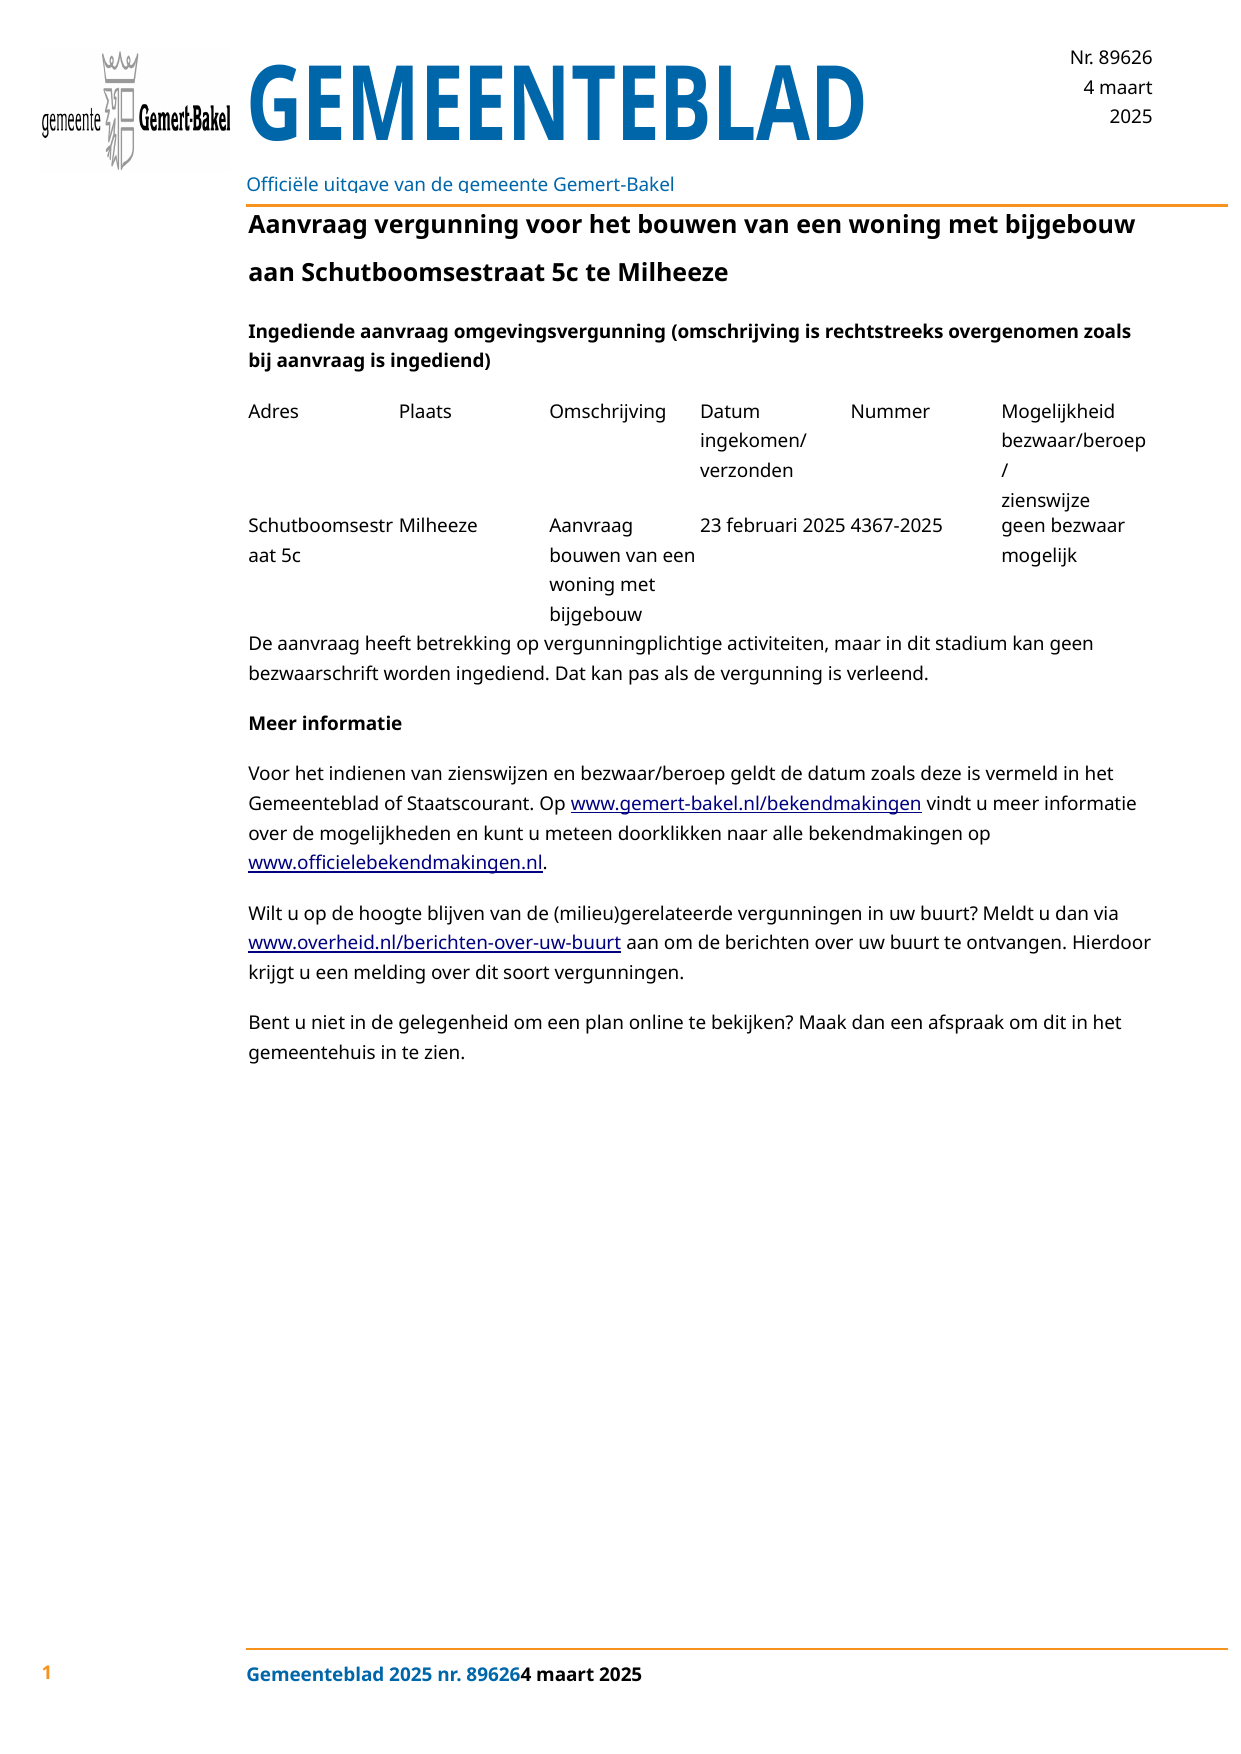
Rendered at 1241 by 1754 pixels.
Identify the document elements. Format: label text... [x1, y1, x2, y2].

table_cell Milheeze [399, 513, 549, 627]
table_cell 23 februari 2025 [700, 513, 850, 627]
table_cell Aanvraag bouwen van een woning met bijgebouw [549, 513, 700, 627]
text Bent u niet in de gelegenheid om een plan online te bekijken? Maak dan een afspraak om dit in het gemeentehuis in te zien. [248, 1009, 1152, 1065]
text Meer informatie [248, 710, 1152, 736]
table_cell Schutboomsestraat 5c [248, 513, 398, 627]
text Voor het indienen van zienswijzen en bezwaar/beroep geldt de datum zoals deze is vermeld in het Gemeenteblad of Staatscourant. Op www.gemert-bakel.nl/bekendmakingen vindt u meer informatie over de mogelijkheden en kunt u meteen doorklikken naar alle bekendmakingen op www.officielebekendmakingen.nl. [248, 761, 1152, 875]
table_header Nummer [850, 398, 1001, 512]
table_header Plaats [399, 398, 549, 512]
text Wilt u op de hoogte blijven van de (milieu)gerelateerde vergunningen in uw buurt? Meldt u dan via www.overheid.nl/berichten-over-uw-buurt aan om de berichten over uw buurt te ontvangen. Hierdoor krijgt u een melding over dit soort vergunningen. [248, 900, 1152, 985]
table_header Mogelijkheid bezwaar/beroep/ zienswijze [1001, 398, 1152, 512]
text Ingediende aanvraag omgevingsvergunning (omschrijving is rechtstreeks overgenomen zoals bij aanvraag is ingediend) [248, 318, 1152, 373]
text Aanvraag vergunning voor het bouwen van een woning met bijgebouw aan Schutboomsestraat 5c te Milheeze [248, 207, 1152, 288]
table_header Datum ingekomen/ verzonden [700, 398, 850, 512]
table_cell geen bezwaar mogelijk [1001, 513, 1152, 627]
text De aanvraag heeft betrekking op vergunningplichtige activiteiten, maar in dit stadium kan geen bezwaarschrift worden ingediend. Dat kan pas als de vergunning is verleend. [248, 630, 1152, 686]
table_header Omschrijving [549, 398, 700, 512]
table_header Adres [248, 398, 398, 512]
picture [41, 47, 231, 172]
table_cell 4367-2025 [850, 513, 1001, 627]
